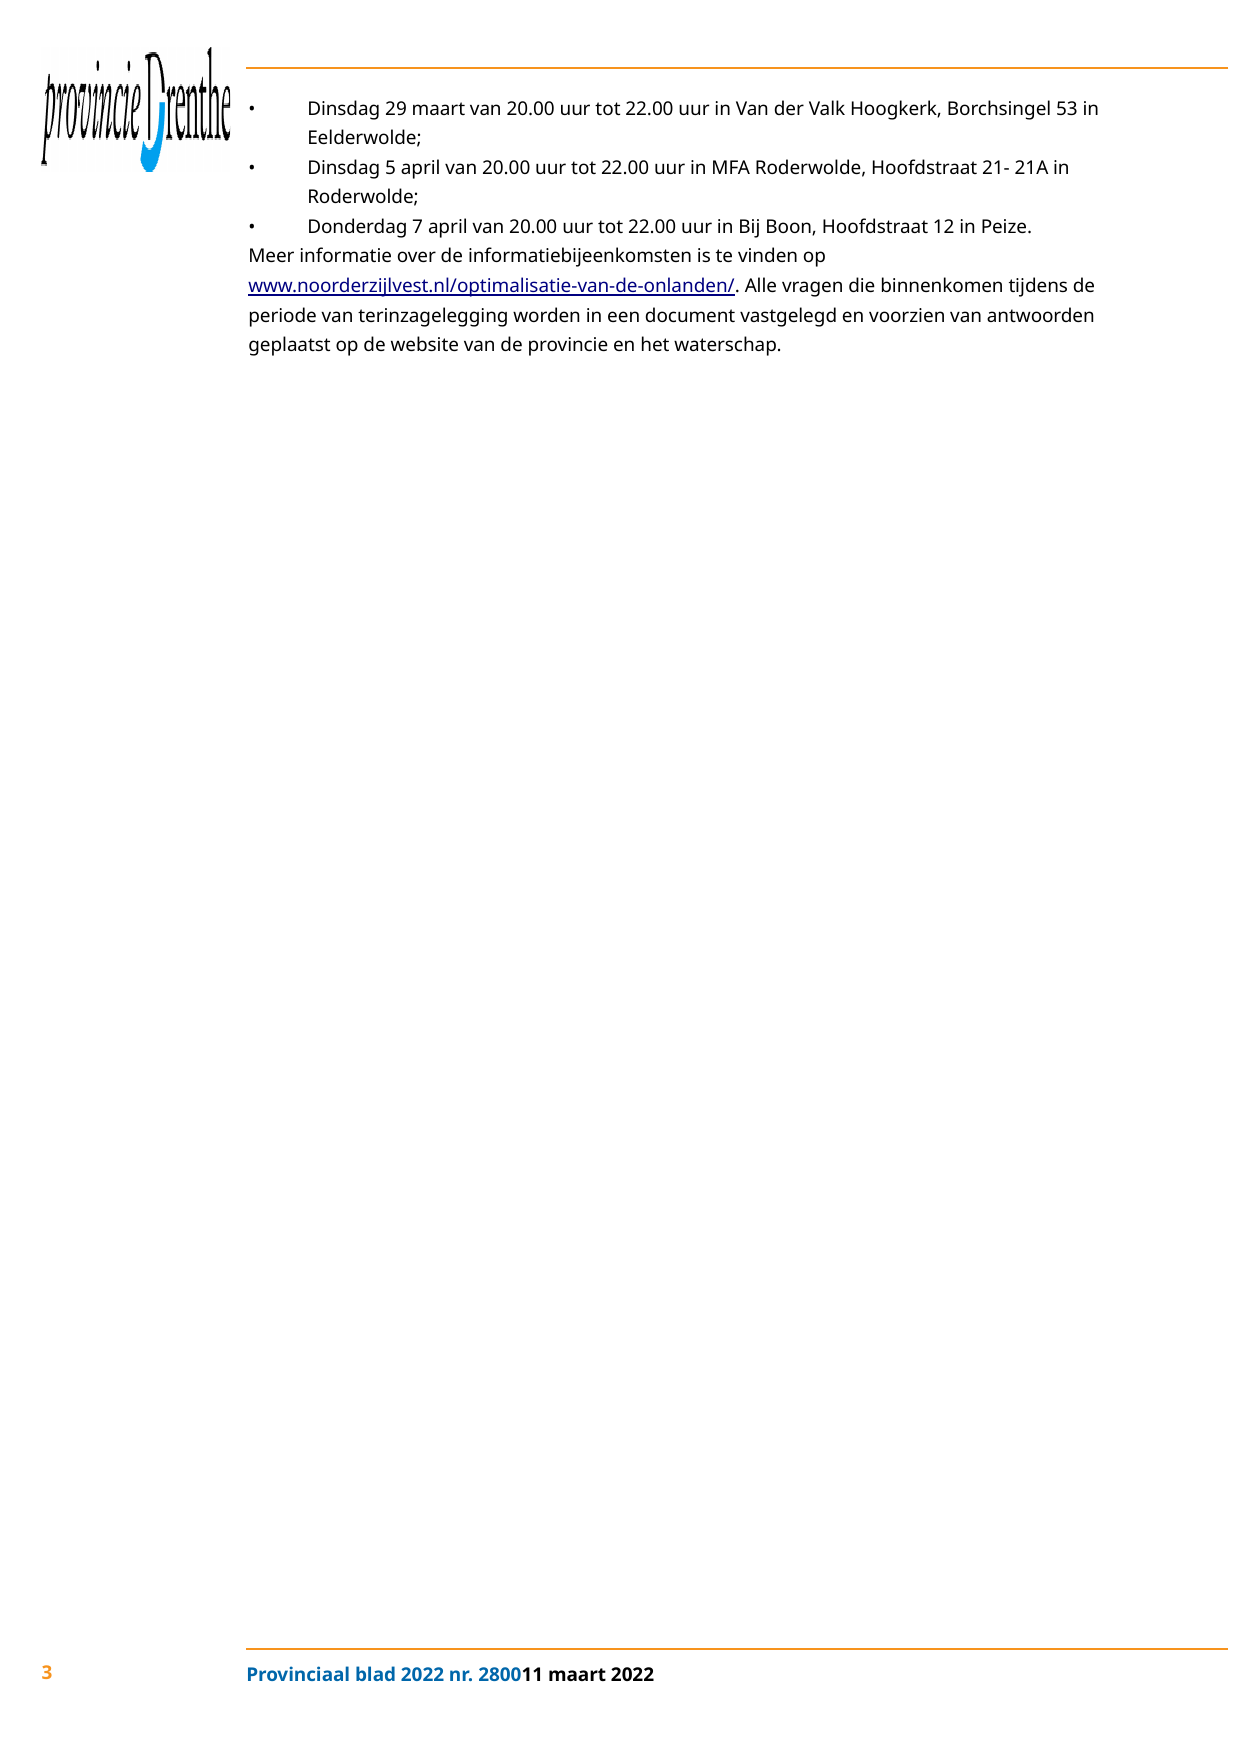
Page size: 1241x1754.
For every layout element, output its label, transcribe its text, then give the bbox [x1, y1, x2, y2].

list Donderdag 7 april van 20.00 uur tot 22.00 uur in Bij Boon, Hoofdstraat 12 in Peize. [248, 213, 1152, 239]
list Dinsdag 5 april van 20.00 uur tot 22.00 uur in MFA Roderwolde, Hoofdstraat 21- 21A in Roderwolde; [248, 154, 1152, 209]
picture [41, 47, 231, 172]
text Meer informatie over de informatiebijeenkomsten is te vinden op www.noorderzijlvest.nl/optimalisatie-van-de-onlanden/. Alle vragen die binnenkomen tijdens de periode van terinzagelegging worden in een document vastgelegd en voorzien van antwoorden geplaatst op de website van de provincie en het waterschap. [248, 243, 1152, 357]
list Dinsdag 29 maart van 20.00 uur tot 22.00 uur in Van der Valk Hoogkerk, Borchsingel 53 in Eelderwolde; [248, 95, 1152, 150]
